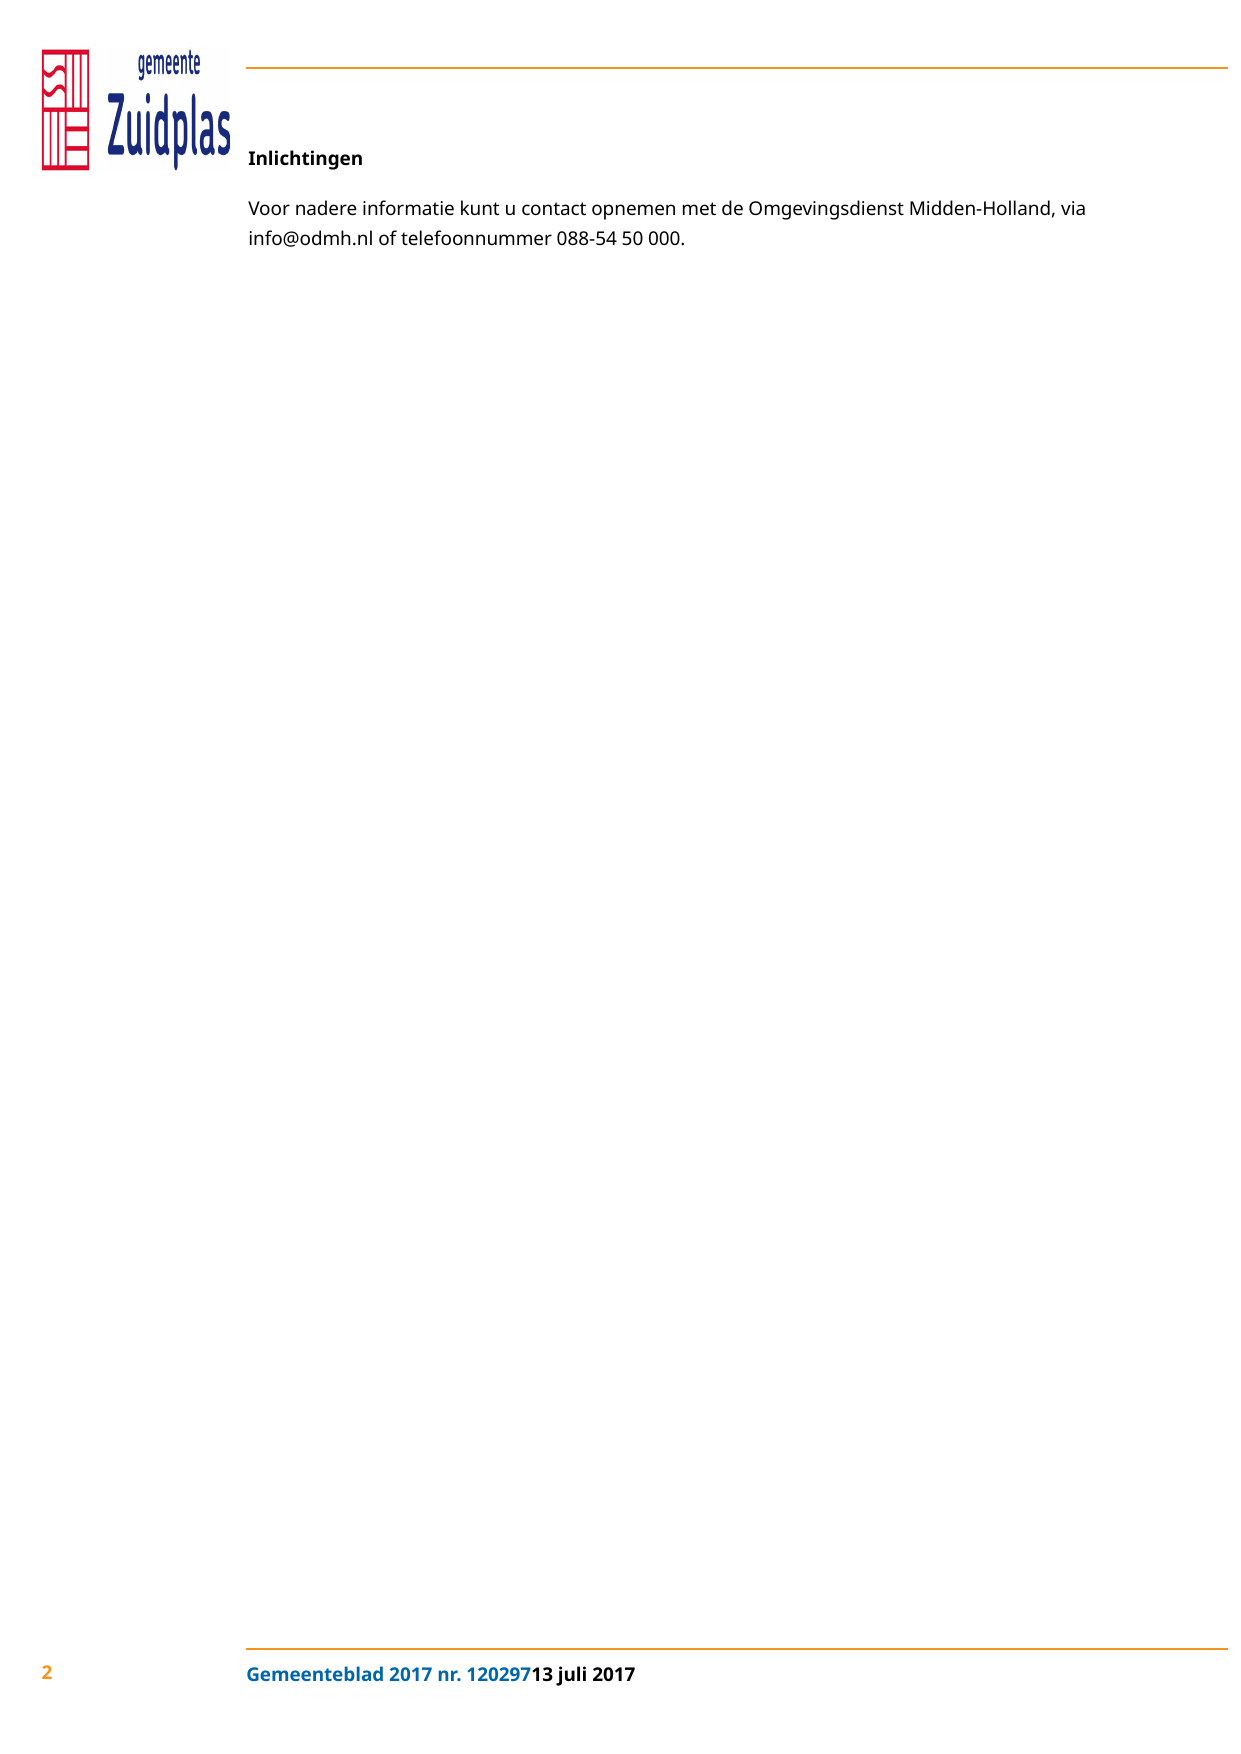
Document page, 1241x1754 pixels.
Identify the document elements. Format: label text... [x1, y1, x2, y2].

text Inlichtingen [248, 145, 1152, 171]
text Voor nadere informatie kunt u contact opnemen met de Omgevingsdienst Midden-Holland, via info@odmh.nl of telefoonnummer 088-54 50 000. [248, 196, 1152, 251]
picture [41, 47, 231, 172]
